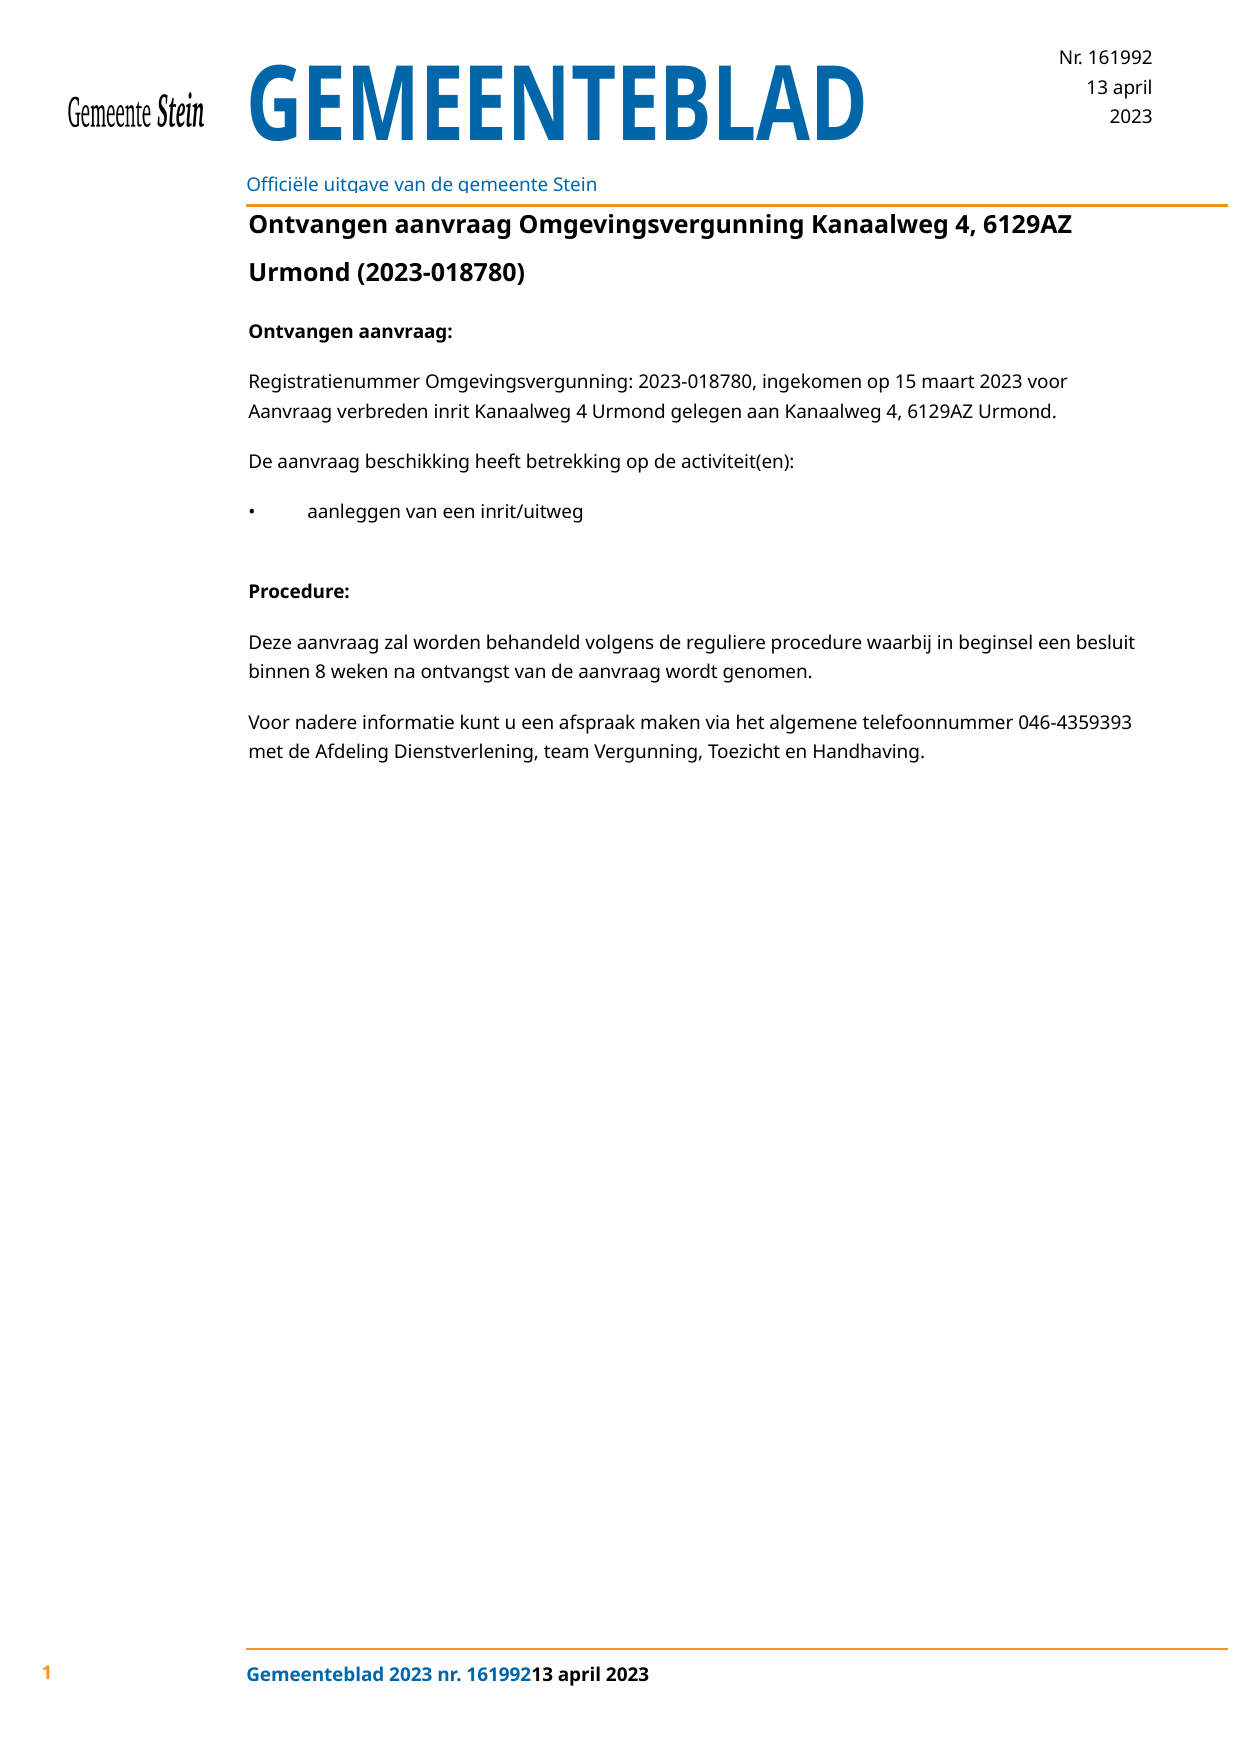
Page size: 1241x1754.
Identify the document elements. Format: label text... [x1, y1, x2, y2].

text Ontvangen aanvraag Omgevingsvergunning Kanaalweg 4, 6129AZ Urmond (2023-018780) [248, 207, 1152, 288]
text Registratienummer Omgevingsvergunning: 2023-018780, ingekomen op 15 maart 2023 voor Aanvraag verbreden inrit Kanaalweg 4 Urmond gelegen aan Kanaalweg 4, 6129AZ Urmond. [248, 368, 1152, 424]
list aanleggen van een inrit/uitweg [248, 499, 1152, 524]
text Ontvangen aanvraag: [248, 318, 1152, 344]
text Voor nadere informatie kunt u een afspraak maken via het algemene telefoonnummer 046-4359393 met de Afdeling Dienstverlening, team Vergunning, Toezicht en Handhaving. [248, 709, 1152, 764]
text Procedure: [248, 579, 1152, 604]
text De aanvraag beschikking heeft betrekking op de activiteit(en): [248, 448, 1152, 474]
picture [41, 47, 231, 172]
text Deze aanvraag zal worden behandeld volgens de reguliere procedure waarbij in beginsel een besluit binnen 8 weken na ontvangst van de aanvraag wordt genomen. [248, 629, 1152, 684]
